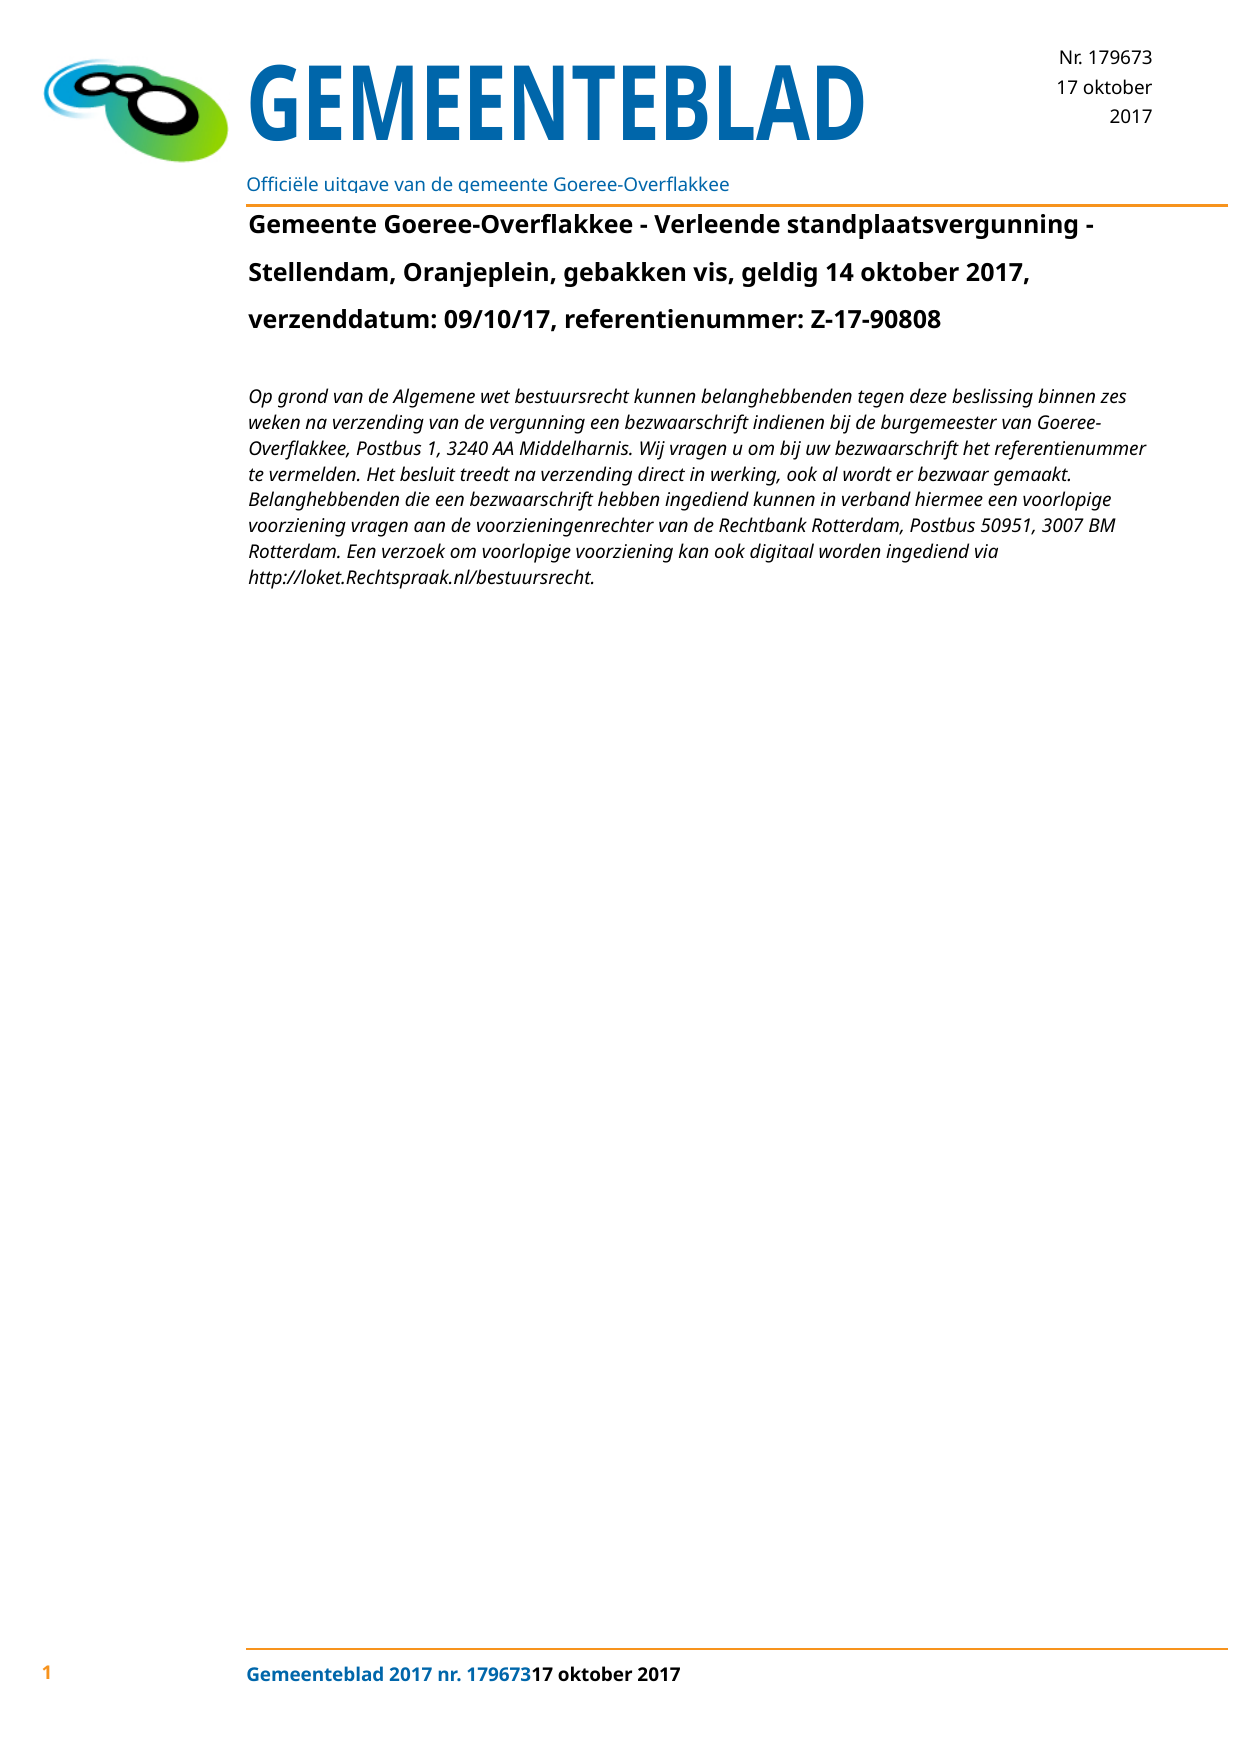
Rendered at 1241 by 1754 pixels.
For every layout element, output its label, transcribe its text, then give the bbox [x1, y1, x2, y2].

text Gemeente Goeree-Overflakkee - Verleende standplaatsvergunning - Stellendam, Oranjeplein, gebakken vis, geldig 14 oktober 2017, verzenddatum: 09/10/17, referentienummer: Z-17-90808 [248, 207, 1152, 336]
picture [41, 47, 231, 172]
text Op grond van de Algemene wet bestuursrecht kunnen belanghebbenden tegen deze beslissing binnen zes weken na verzending van de vergunning een bezwaarschrift indienen bij de burgemeester van Goeree-Overflakkee, Postbus 1, 3240 AA Middelharnis. Wij vragen u om bij uw bezwaarschrift het referentienummer te vermelden. Het besluit treedt na verzending direct in werking, ook al wordt er bezwaar gemaakt. Belanghebbenden die een bezwaarschrift hebben ingediend kunnen in verband hiermee een voorlopige voorziening vragen aan de voorzieningenrechter van de Rechtbank Rotterdam, Postbus 50951, 3007 BM Rotterdam. Een verzoek om voorlopige voorziening kan ook digitaal worden ingediend via http://loket.Rechtspraak.nl/bestuursrecht. [248, 384, 1152, 589]
